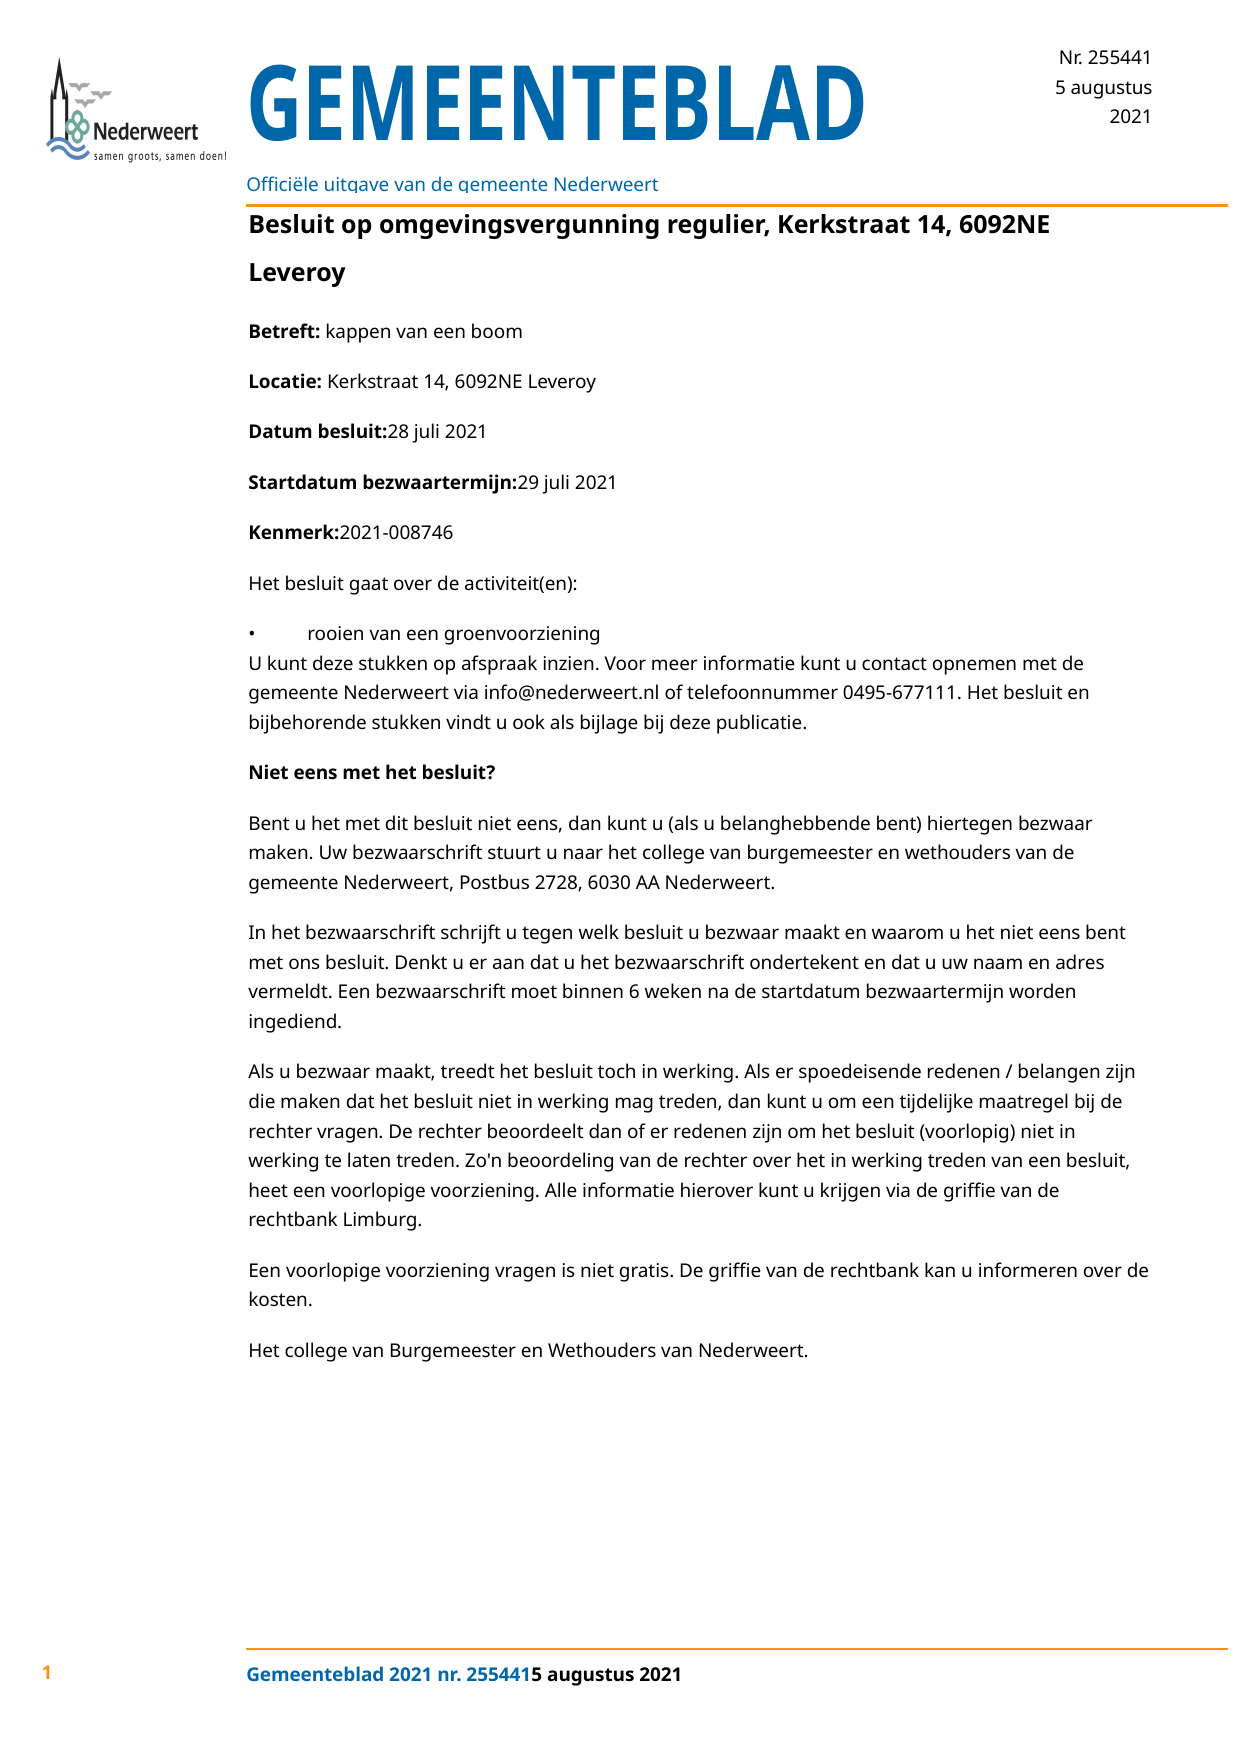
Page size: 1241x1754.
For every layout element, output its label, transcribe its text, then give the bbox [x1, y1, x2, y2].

text Bent u het met dit besluit niet eens, dan kunt u (als u belanghebbende bent) hiertegen bezwaar maken. Uw bezwaarschrift stuurt u naar het college van burgemeester en wethouders van de gemeente Nederweert, Postbus 2728, 6030 AA Nederweert. [248, 810, 1152, 895]
text Het college van Burgemeester en Wethouders van Nederweert. [248, 1337, 1152, 1363]
text Een voorlopige voorziening vragen is niet gratis. De griffie van de rechtbank kan u informeren over de kosten. [248, 1257, 1152, 1312]
text In het bezwaarschrift schrijft u tegen welk besluit u bezwaar maakt en waarom u het niet eens bent met ons besluit. Denkt u er aan dat u het bezwaarschrift ondertekent en dat u uw naam en adres vermeldt. Een bezwaarschrift moet binnen 6 weken na de startdatum bezwaartermijn worden ingediend. [248, 919, 1152, 1034]
text Datum besluit:28 juli 2021 [248, 419, 1152, 444]
text Besluit op omgevingsvergunning regulier, Kerkstraat 14, 6092NE Leveroy [248, 207, 1152, 288]
text Locatie: Kerkstraat 14, 6092NE Leveroy [248, 368, 1152, 394]
list rooien van een groenvoorziening [248, 620, 1152, 646]
picture [41, 47, 231, 172]
text Niet eens met het besluit? [248, 759, 1152, 785]
text U kunt deze stukken op afspraak inzien. Voor meer informatie kunt u contact opnemen met de gemeente Nederweert via info@nederweert.nl of telefoonnummer 0495-677111. Het besluit en bijbehorende stukken vindt u ook als bijlage bij deze publicatie. [248, 650, 1152, 735]
text Betreft: kappen van een boom [248, 318, 1152, 344]
text Het besluit gaat over de activiteit(en): [248, 570, 1152, 596]
text Als u bezwaar maakt, treedt het besluit toch in werking. Als er spoedeisende redenen / belangen zijn die maken dat het besluit niet in werking mag treden, dan kunt u om een tijdelijke maatregel bij de rechter vragen. De rechter beoordeelt dan of er redenen zijn om het besluit (voorlopig) niet in werking te laten treden. Zo'n beoordeling van de rechter over het in werking treden van een besluit, heet een voorlopige voorziening. Alle informatie hierover kunt u krijgen via de griffie van de rechtbank Limburg. [248, 1059, 1152, 1232]
text Kenmerk:2021-008746 [248, 519, 1152, 545]
text Startdatum bezwaartermijn:29 juli 2021 [248, 469, 1152, 495]
